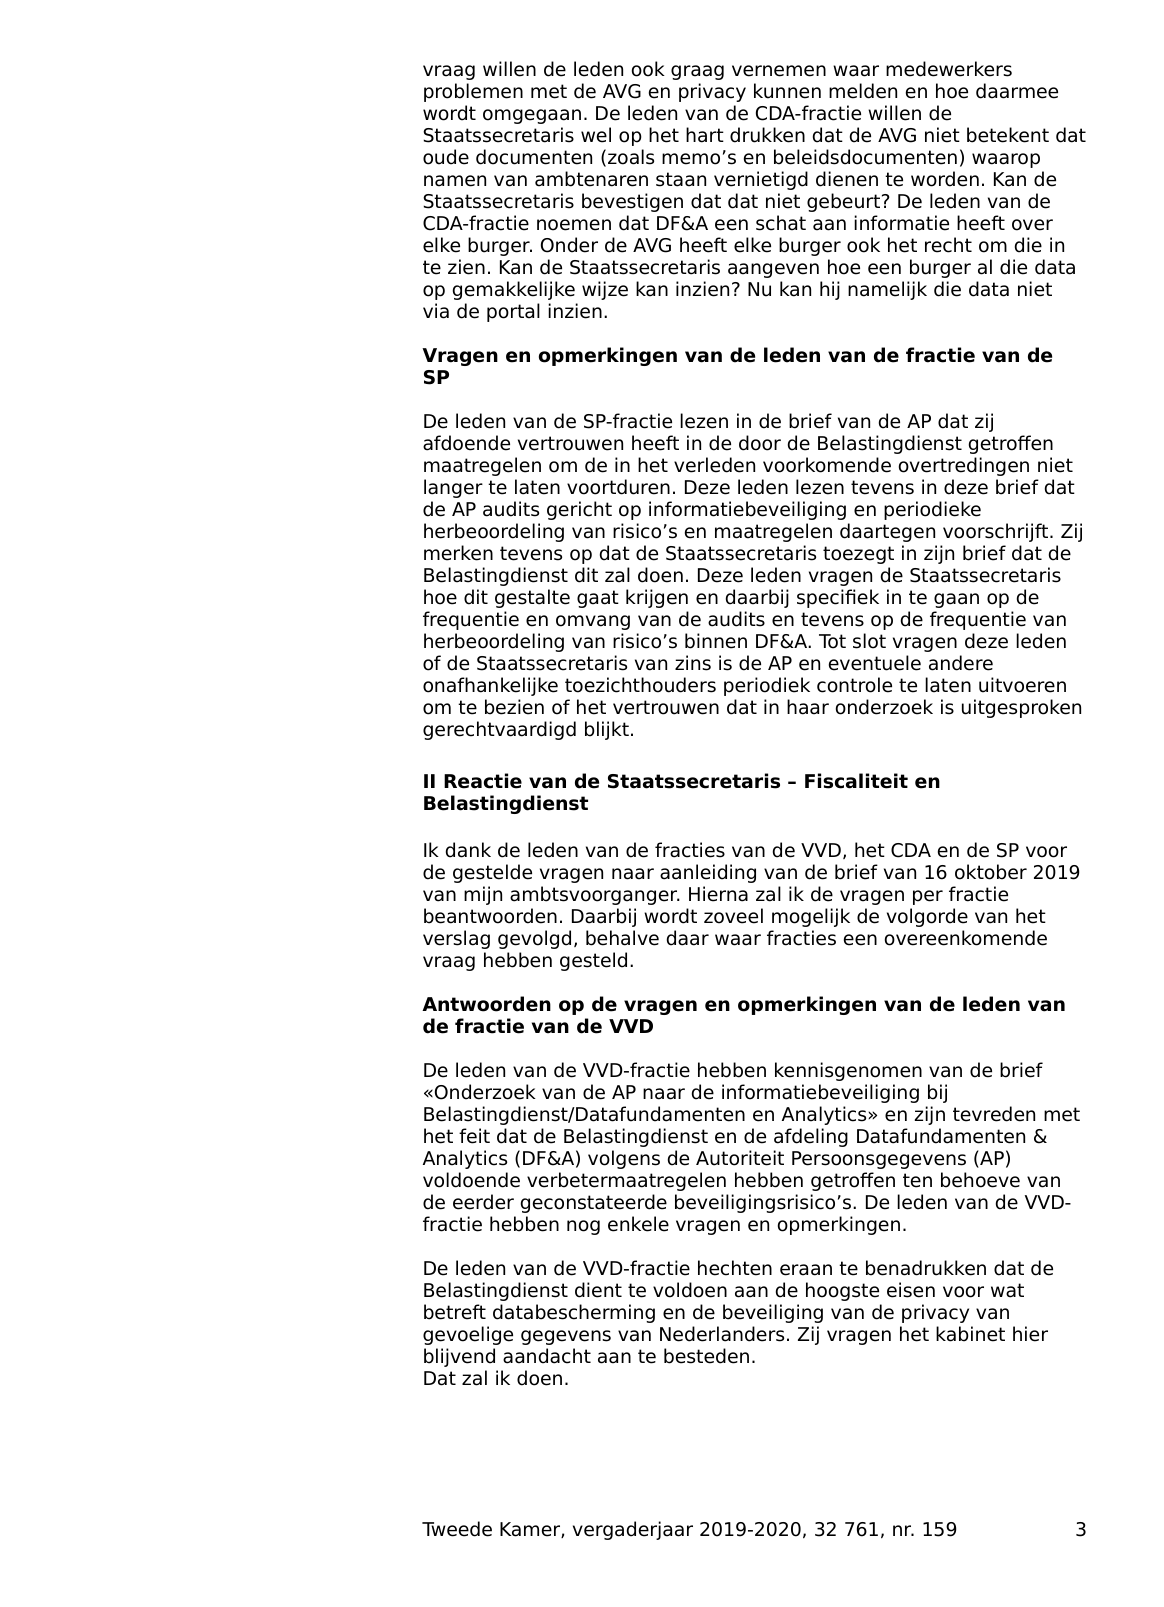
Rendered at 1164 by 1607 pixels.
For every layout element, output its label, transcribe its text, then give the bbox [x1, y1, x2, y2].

subtitle Antwoorden op de vragen en opmerkingen van de leden van de fractie van de VVD [422, 994, 1087, 1038]
text De leden van de VVD-fractie hechten eraan te benadrukken dat de Belastingdienst dient te voldoen aan de hoogste eisen voor wat betreft databescherming en de beveiliging van de privacy van gevoelige gegevens van Nederlanders. Zij vragen het kabinet hier blijvend aandacht aan te besteden. [422, 1258, 1087, 1368]
text Dat zal ik doen. [422, 1368, 1087, 1390]
text Ik dank de leden van de fracties van de VVD, het CDA en de SP voor de gestelde vragen naar aanleiding van de brief van 16 oktober 2019 van mijn ambtsvoorganger. Hierna zal ik de vragen per fractie beantwoorden. Daarbij wordt zoveel mogelijk de volgorde van het verslag gevolgd, behalve daar waar fracties een overeenkomende vraag hebben gesteld. [422, 840, 1087, 972]
text vraag willen de leden ook graag vernemen waar medewerkers problemen met de AVG en privacy kunnen melden en hoe daarmee wordt omgegaan. De leden van de CDA-fractie willen de Staatssecretaris wel op het hart drukken dat de AVG niet betekent dat oude documenten (zoals memo’s en beleidsdocumenten) waarop namen van ambtenaren staan vernietigd dienen te worden. Kan de Staatssecretaris bevestigen dat dat niet gebeurt? De leden van de CDA-fractie noemen dat DF&A een schat aan informatie heeft over elke burger. Onder de AVG heeft elke burger ook het recht om die in te zien. Kan de Staatssecretaris aangeven hoe een burger al die data op gemakkelijke wijze kan inzien? Nu kan hij namelijk die data niet via de portal inzien. [422, 59, 1087, 323]
text De leden van de VVD-fractie hebben kennisgenomen van de brief «Onderzoek van de AP naar de informatiebeveiliging bij Belastingdienst/Datafundamenten en Analytics» en zijn tevreden met het feit dat de Belastingdienst en de afdeling Datafundamenten & Analytics (DF&A) volgens de Autoriteit Persoonsgegevens (AP) voldoende verbetermaatregelen hebben getroffen ten behoeve van de eerder geconstateerde beveiligingsrisico’s. De leden van de VVD-fractie hebben nog enkele vragen en opmerkingen. [422, 1060, 1087, 1236]
subtitle Vragen en opmerkingen van de leden van de fractie van de SP [422, 345, 1087, 389]
subtitle II Reactie van de Staatssecretaris – Fiscaliteit en Belastingdienst [422, 771, 1087, 815]
text De leden van de SP-fractie lezen in de brief van de AP dat zij afdoende vertrouwen heeft in de door de Belastingdienst getroffen maatregelen om de in het verleden voorkomende overtredingen niet langer te laten voortduren. Deze leden lezen tevens in deze brief dat de AP audits gericht op informatiebeveiliging en periodieke herbeoordeling van risico’s en maatregelen daartegen voorschrijft. Zij merken tevens op dat de Staatssecretaris toezegt in zijn brief dat de Belastingdienst dit zal doen. Deze leden vragen de Staatssecretaris hoe dit gestalte gaat krijgen en daarbij specifiek in te gaan op de frequentie en omvang van de audits en tevens op de frequentie van herbeoordeling van risico’s binnen DF&A. Tot slot vragen deze leden of de Staatssecretaris van zins is de AP en eventuele andere onafhankelijke toezichthouders periodiek controle te laten uitvoeren om te bezien of het vertrouwen dat in haar onderzoek is uitgesproken gerechtvaardigd blijkt. [422, 411, 1087, 741]
